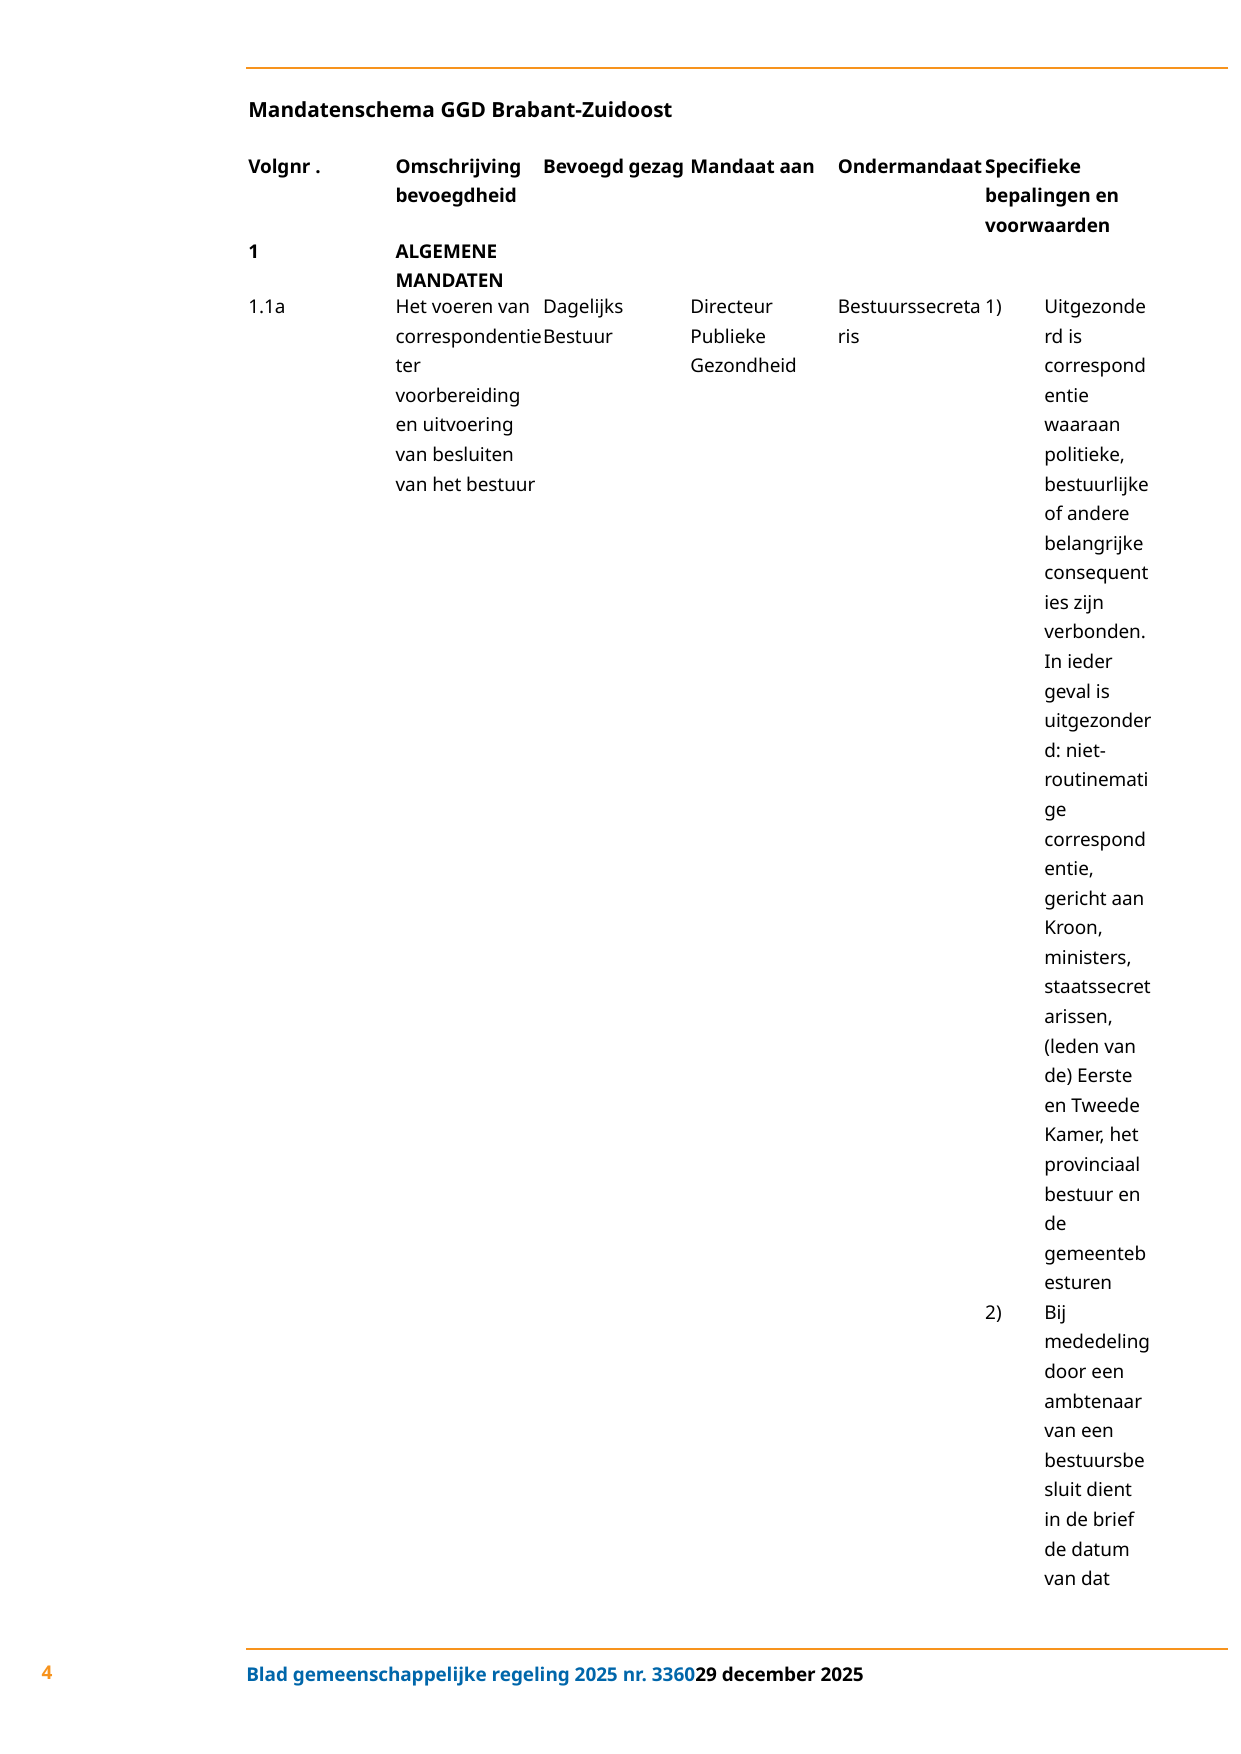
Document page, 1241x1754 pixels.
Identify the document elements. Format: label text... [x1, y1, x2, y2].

text Mandatenschema GGD Brabant-Zuidoost [248, 95, 1152, 123]
table_cell Dagelijks Bestuur [543, 293, 690, 1591]
table_cell [838, 238, 985, 293]
table_header Volgnr . [248, 153, 395, 238]
table_cell Uitgezonderd is correspondentie waaraan politieke, bestuurlijke of andere belangrijke consequenties zijn verbonden. In ieder geval is uitgezonderd: niet-routinematige correspondentie, gericht aan Kroon, ministers, staatssecretarissen, (leden van de) Eerste en Tweede Kamer, het provinciaal bestuur en de gemeentebesturen Bij mededeling door een ambtenaar van een bestuursbesluit dient in de brief de datum van dat [985, 293, 1152, 1591]
table_cell 1 [248, 238, 395, 293]
table_header Bevoegd gezag [543, 153, 690, 238]
table_header Omschrijving bevoegdheid [395, 153, 543, 238]
table_cell ALGEMENE MANDATEN [395, 238, 543, 293]
table_cell [690, 238, 838, 293]
table_cell 1.1a [248, 293, 395, 1591]
table_header Mandaat aan [690, 153, 838, 238]
picture [41, 47, 231, 172]
table_cell Bestuurssecretaris [838, 293, 985, 1591]
table_cell Het voeren van correspondentie ter voorbereiding en uitvoering van besluiten van het bestuur [395, 293, 543, 1591]
table_cell Directeur Publieke Gezondheid [690, 293, 838, 1591]
table_header Specifieke bepalingen en voorwaarden [985, 153, 1152, 238]
table_cell [543, 238, 690, 293]
table_cell [985, 238, 1152, 293]
table_header Ondermandaat [838, 153, 985, 238]
